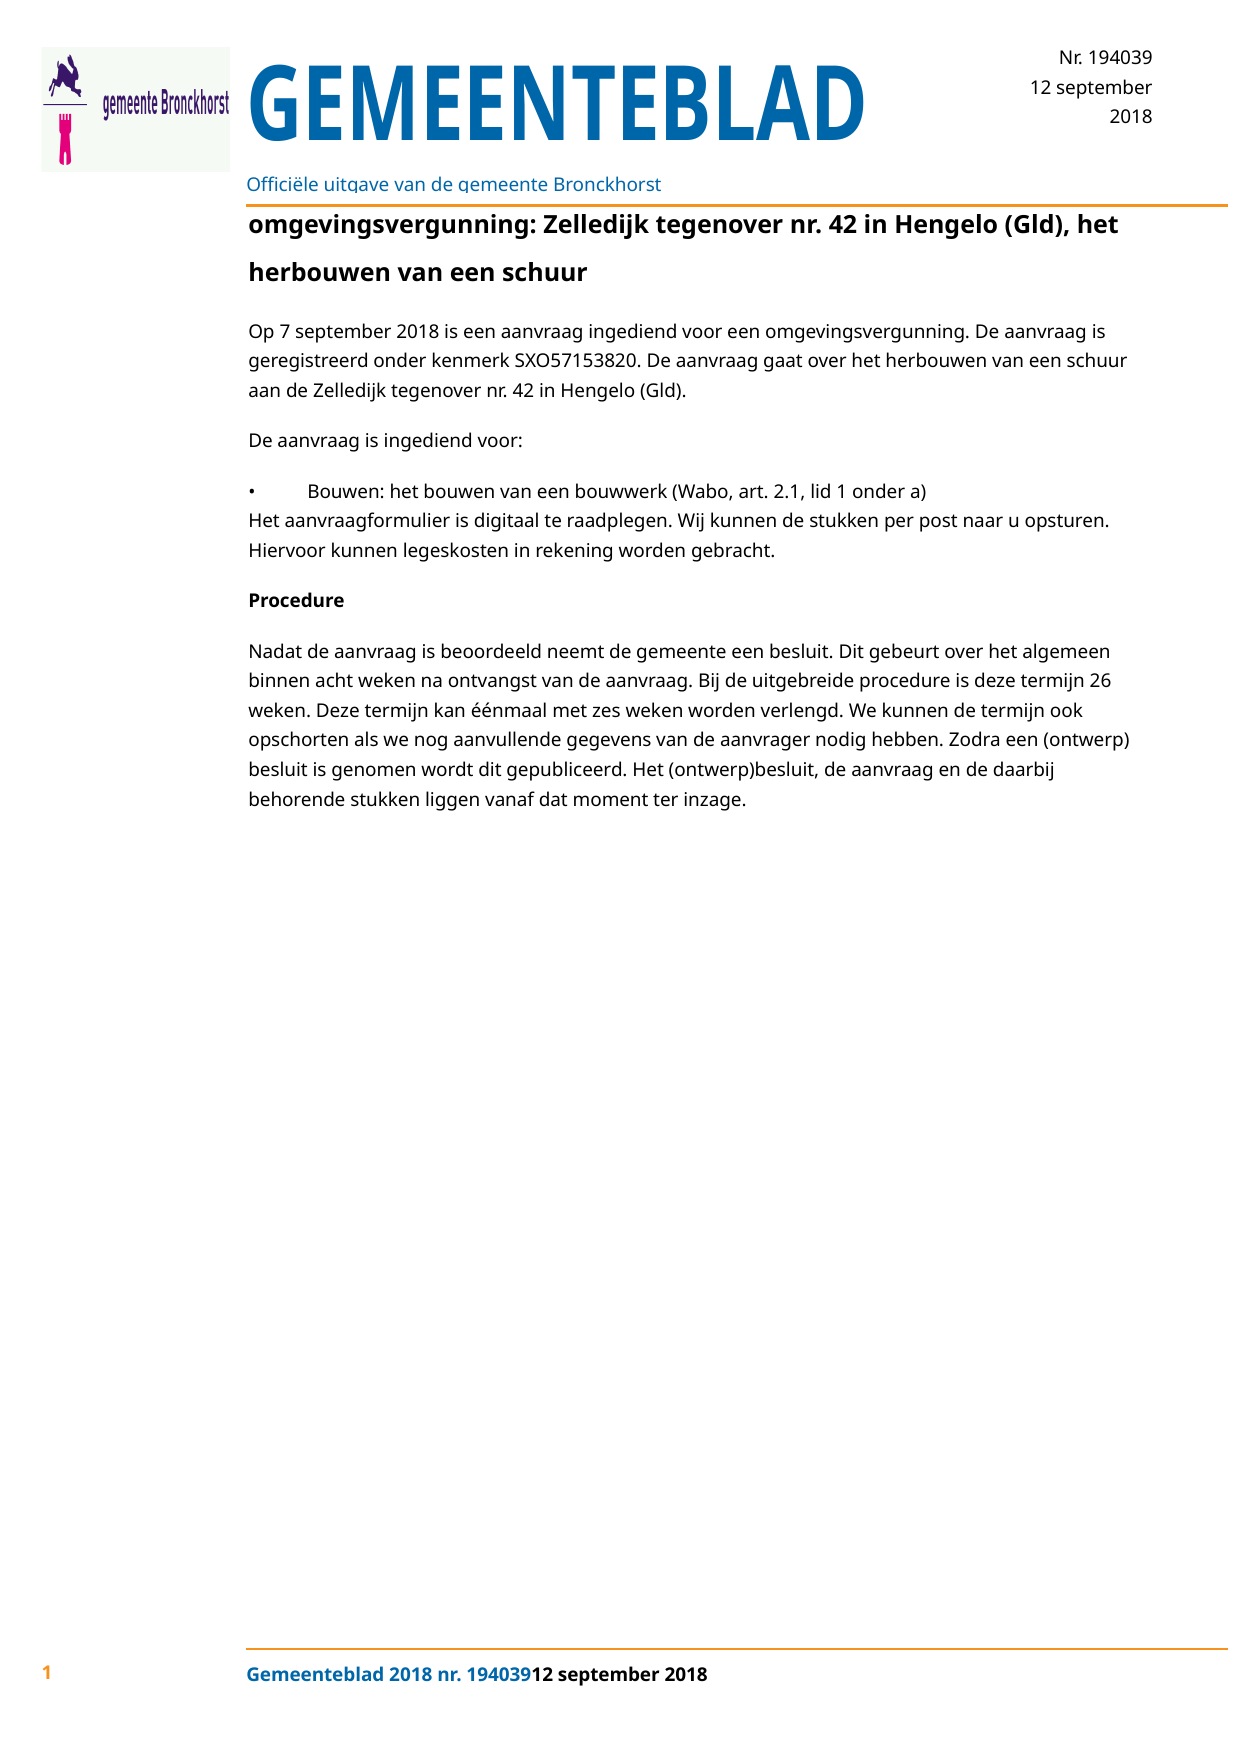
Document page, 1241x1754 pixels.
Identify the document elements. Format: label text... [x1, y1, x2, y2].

text Het aanvraagformulier is digitaal te raadplegen. Wij kunnen de stukken per post naar u opsturen. Hiervoor kunnen legeskosten in rekening worden gebracht. [248, 507, 1152, 563]
picture [41, 47, 231, 172]
text Nadat de aanvraag is beoordeeld neemt de gemeente een besluit. Dit gebeurt over het algemeen binnen acht weken na ontvangst van de aanvraag. Bij de uitgebreide procedure is deze termijn 26 weken. Deze termijn kan éénmaal met zes weken worden verlengd. We kunnen de termijn ook opschorten als we nog aanvullende gegevens van de aanvrager nodig hebben. Zodra een (ontwerp) besluit is genomen wordt dit gepubliceerd. Het (ontwerp)besluit, de aanvraag en de daarbij behorende stukken liggen vanaf dat moment ter inzage. [248, 638, 1152, 812]
text omgevingsvergunning: Zelledijk tegenover nr. 42 in Hengelo (Gld), het herbouwen van een schuur [248, 207, 1152, 288]
text Op 7 september 2018 is een aanvraag ingediend voor een omgevingsvergunning. De aanvraag is geregistreerd onder kenmerk SXO57153820. De aanvraag gaat over het herbouwen van een schuur aan de Zelledijk tegenover nr. 42 in Hengelo (Gld). [248, 318, 1152, 403]
text Procedure [248, 587, 1152, 613]
list Bouwen: het bouwen van een bouwwerk (Wabo, art. 2.1, lid 1 onder a) [248, 478, 1152, 504]
text De aanvraag is ingediend voor: [248, 427, 1152, 453]
